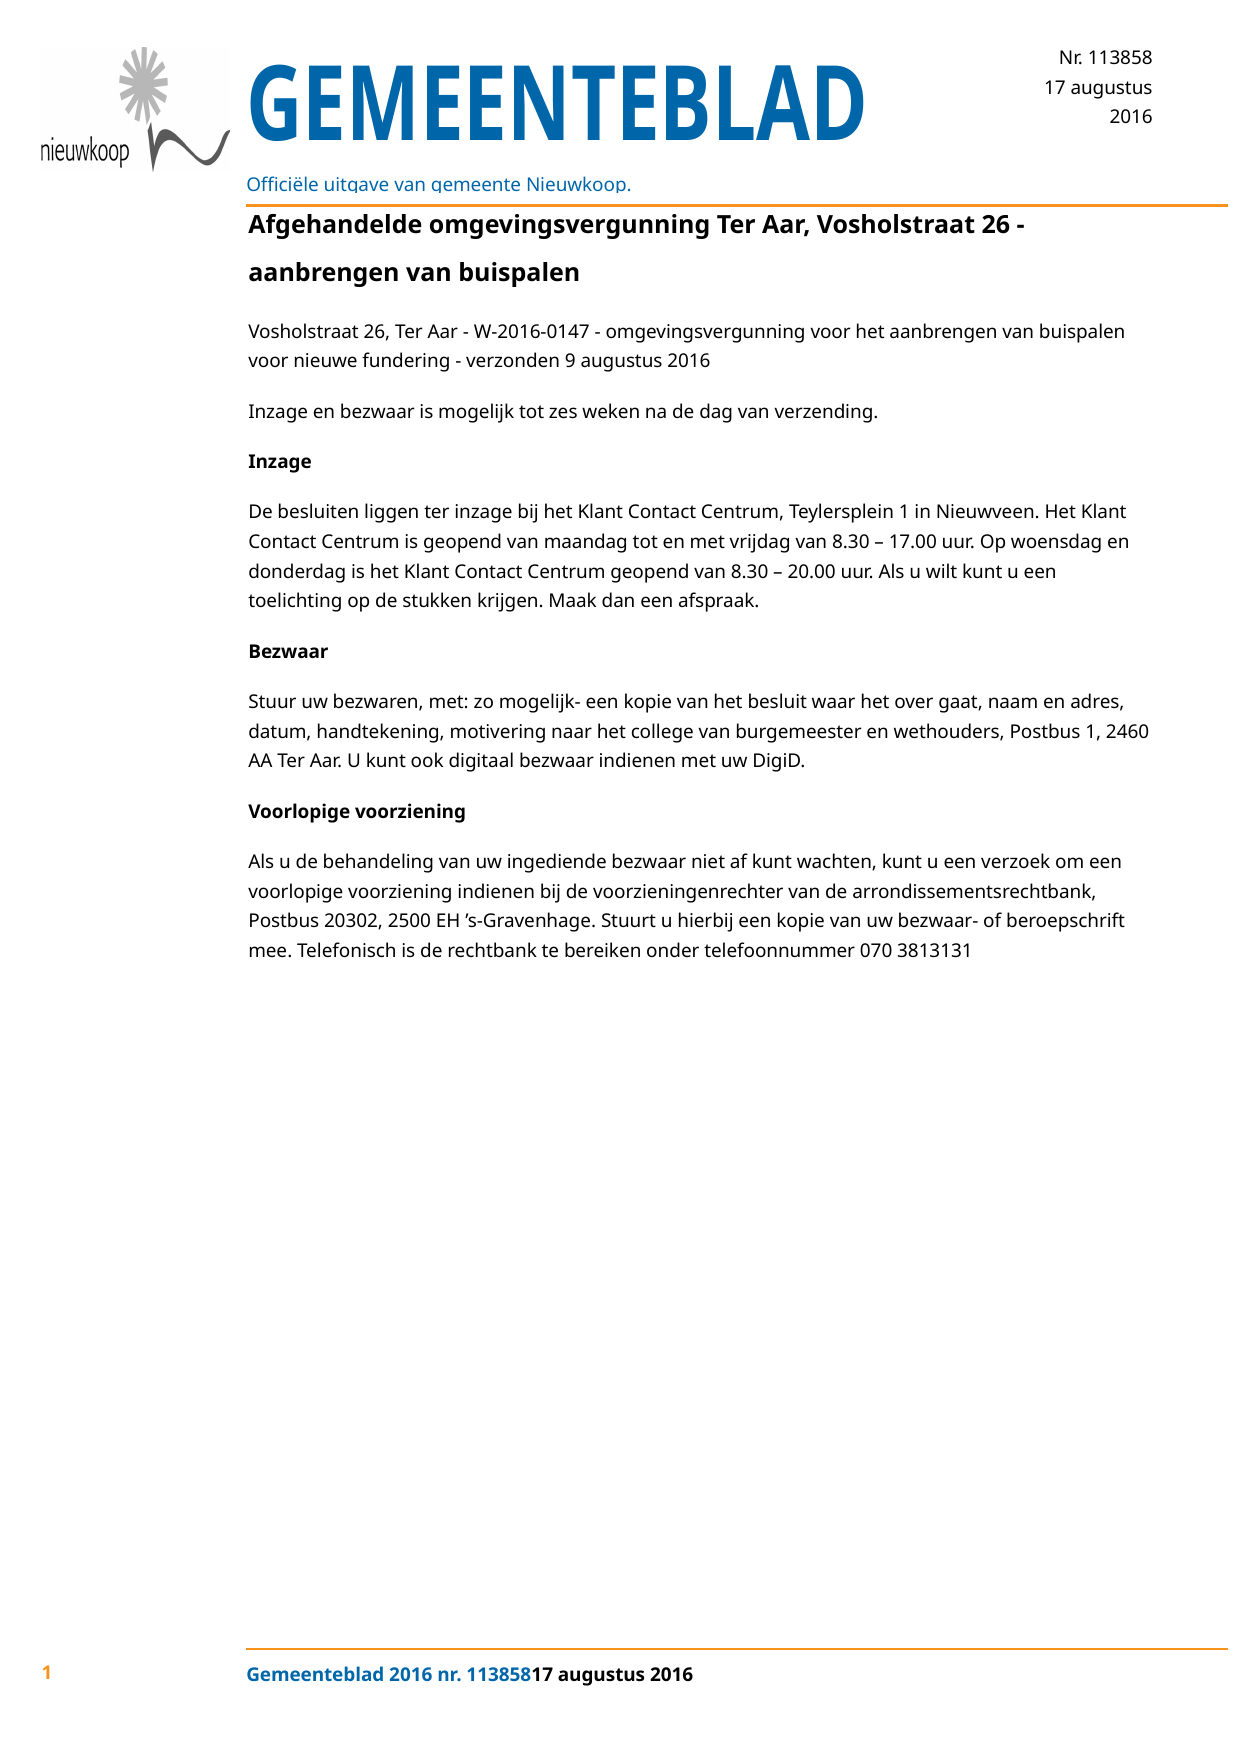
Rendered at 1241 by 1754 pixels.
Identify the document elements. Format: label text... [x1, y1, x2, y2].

text Vosholstraat 26, Ter Aar - W-2016-0147 - omgevingsvergunning voor het aanbrengen van buispalen voor nieuwe fundering - verzonden 9 augustus 2016 [248, 318, 1152, 373]
text Voorlopige voorziening [248, 798, 1152, 824]
text Bezwaar [248, 638, 1152, 664]
text Inzage en bezwaar is mogelijk tot zes weken na de dag van verzending. [248, 398, 1152, 424]
text Als u de behandeling van uw ingediende bezwaar niet af kunt wachten, kunt u een verzoek om een voorlopige voorziening indienen bij de voorzieningenrechter van de arrondissementsrechtbank, Postbus 20302, 2500 EH ’s-Gravenhage. Stuurt u hierbij een kopie van uw bezwaar- of beroepschrift mee. Telefonisch is de rechtbank te bereiken onder telefoonnummer 070 3813131 [248, 848, 1152, 963]
text De besluiten liggen ter inzage bij het Klant Contact Centrum, Teylersplein 1 in Nieuwveen. Het Klant Contact Centrum is geopend van maandag tot en met vrijdag van 8.30 – 17.00 uur. Op woensdag en donderdag is het Klant Contact Centrum geopend van 8.30 – 20.00 uur. Als u wilt kunt u een toelichting op de stukken krijgen. Maak dan een afspraak. [248, 499, 1152, 613]
picture [41, 47, 231, 172]
text Stuur uw bezwaren, met: zo mogelijk- een kopie van het besluit waar het over gaat, naam en adres, datum, handtekening, motivering naar het college van burgemeester en wethouders, Postbus 1, 2460 AA Ter Aar. U kunt ook digitaal bezwaar indienen met uw DigiD. [248, 688, 1152, 773]
text Afgehandelde omgevingsvergunning Ter Aar, Vosholstraat 26 - aanbrengen van buispalen [248, 207, 1152, 288]
text Inzage [248, 448, 1152, 474]
